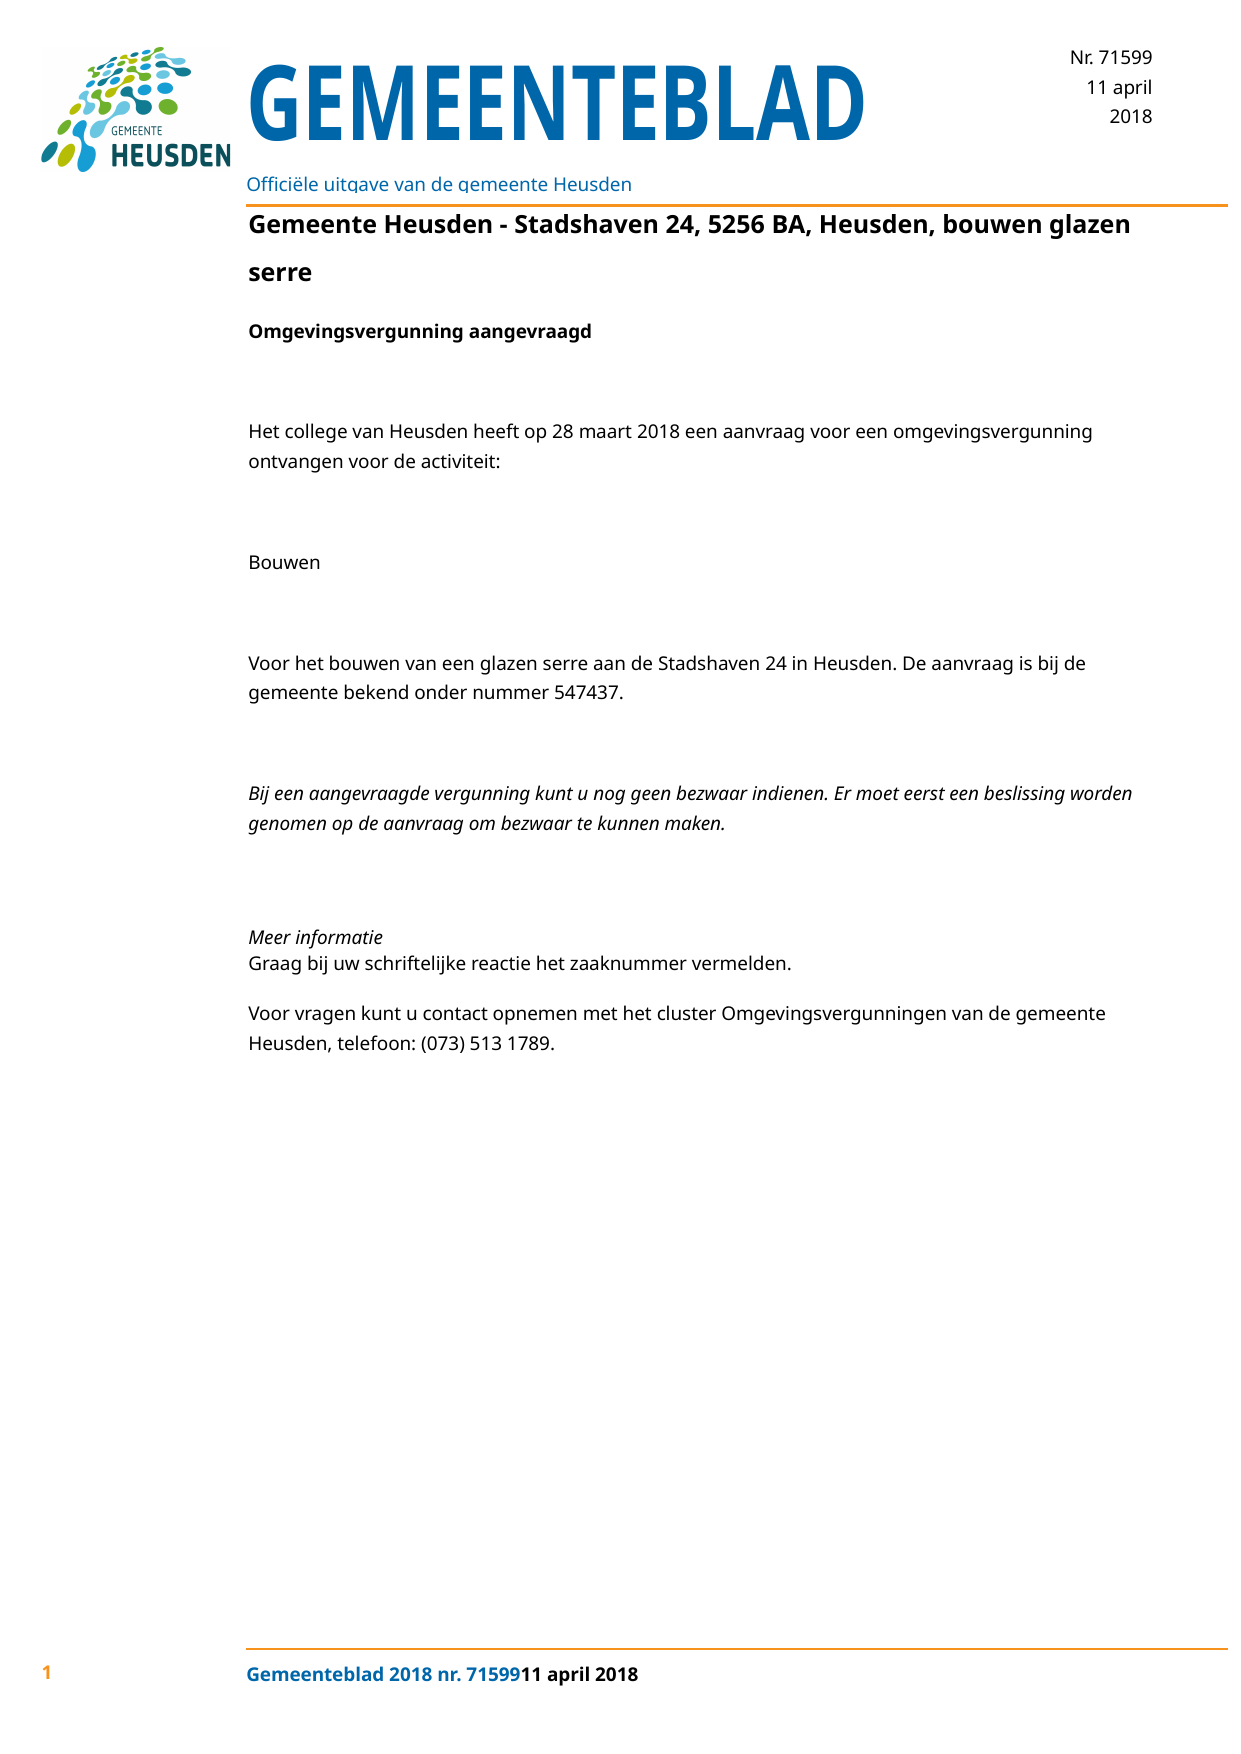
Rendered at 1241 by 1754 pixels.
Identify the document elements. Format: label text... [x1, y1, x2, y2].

text Voor het bouwen van een glazen serre aan de Stadshaven 24 in Heusden. De aanvraag is bij de gemeente bekend onder nummer 547437. [248, 650, 1152, 705]
text Het college van Heusden heeft op 28 maart 2018 een aanvraag voor een omgevingsvergunning ontvangen voor de activiteit: [248, 419, 1152, 474]
text Gemeente Heusden - Stadshaven 24, 5256 BA, Heusden, bouwen glazen serre [248, 207, 1152, 288]
text Graag bij uw schriftelijke reactie het zaaknummer vermelden. [248, 950, 1152, 976]
text Omgevingsvergunning aangevraagd [248, 318, 1152, 344]
text Meer informatie [248, 924, 1152, 950]
text Voor vragen kunt u contact opnemen met het cluster Omgevingsvergunningen van de gemeente Heusden, telefoon: (073) 513 1789. [248, 1001, 1152, 1056]
text Bouwen [248, 549, 1152, 575]
text Bij een aangevraagde vergunning kunt u nog geen bezwaar indienen. Er moet eerst een beslissing worden genomen op de aanvraag om bezwaar te kunnen maken. [248, 780, 1152, 836]
picture [41, 47, 231, 172]
